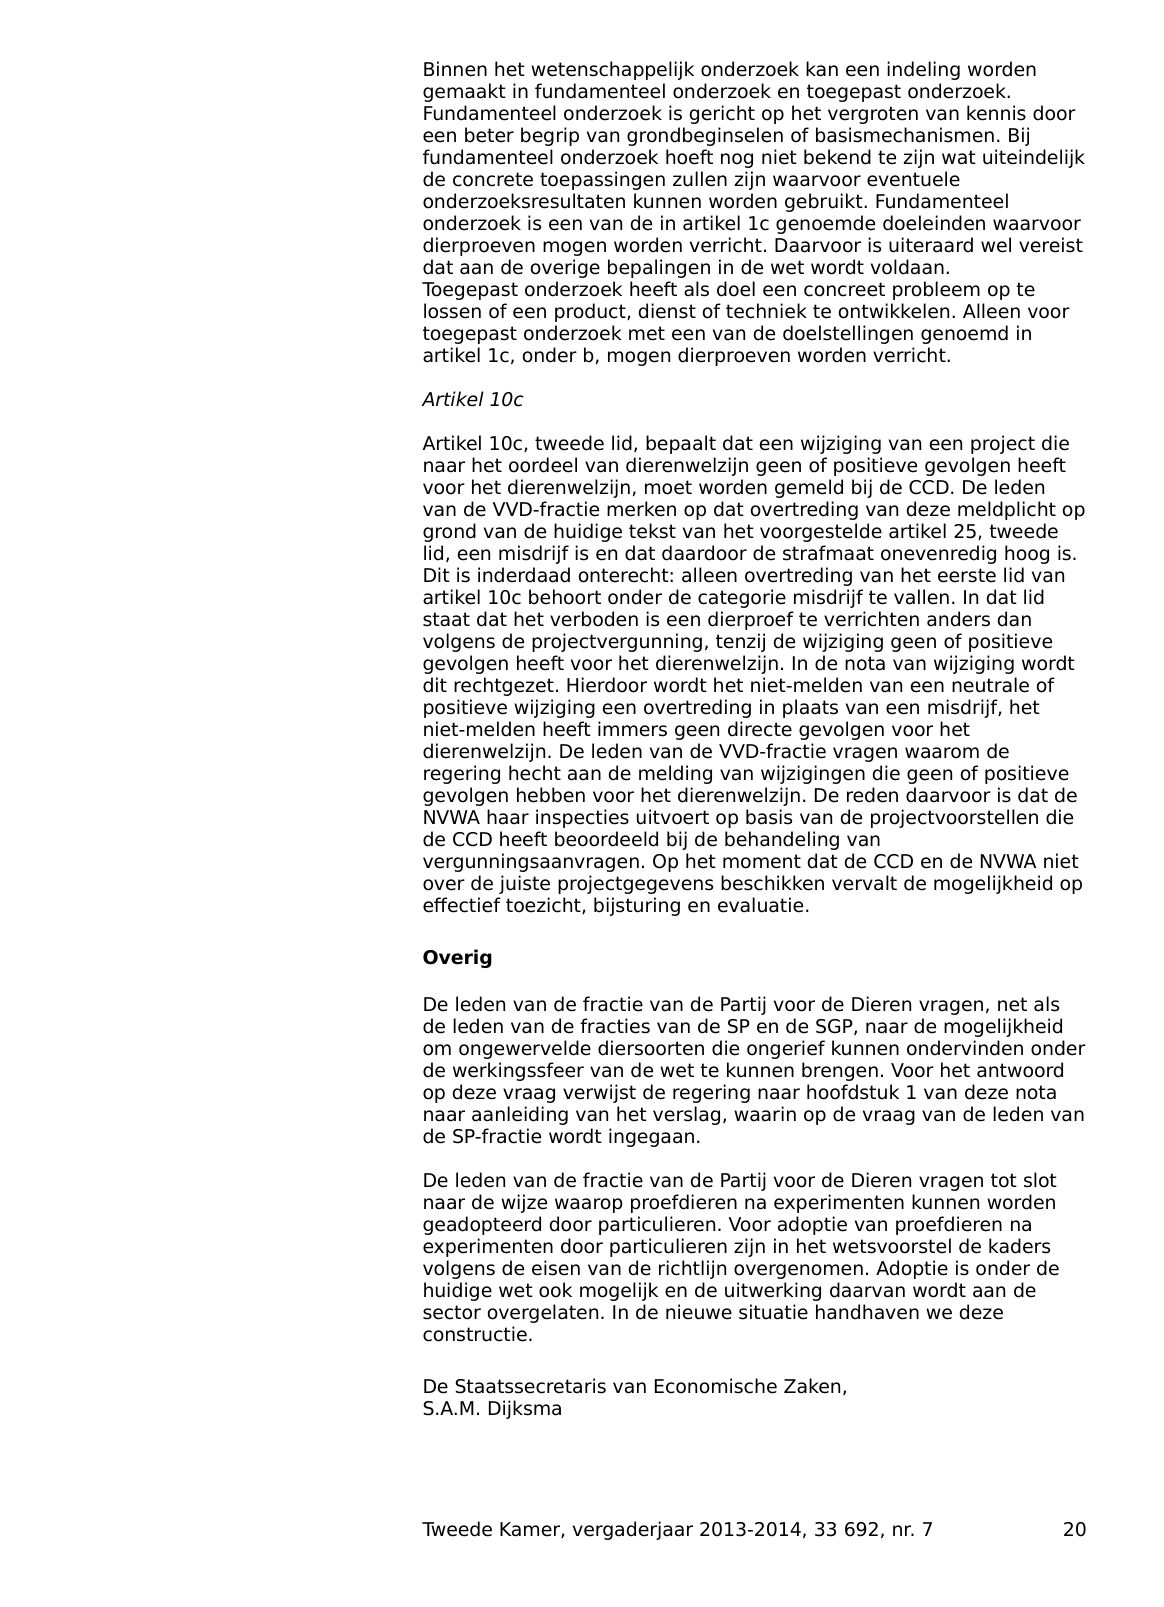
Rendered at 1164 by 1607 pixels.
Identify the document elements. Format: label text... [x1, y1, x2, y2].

text De leden van de fractie van de Partij voor de Dieren vragen tot slot naar de wijze waarop proefdieren na experimenten kunnen worden geadopteerd door particulieren. Voor adoptie van proefdieren na experimenten door particulieren zijn in het wetsvoorstel de kaders volgens de eisen van de richtlijn overgenomen. Adoptie is onder de huidige wet ook mogelijk en de uitwerking daarvan wordt aan de sector overgelaten. In de nieuwe situatie handhaven we deze constructie. [422, 1170, 1087, 1346]
subtitle Overig [422, 947, 1087, 969]
text Artikel 10c, tweede lid, bepaalt dat een wijziging van een project die naar het oordeel van dierenwelzijn geen of positieve gevolgen heeft voor het dierenwelzijn, moet worden gemeld bij de CCD. De leden van de VVD-fractie merken op dat overtreding van deze meldplicht op grond van de huidige tekst van het voorgestelde artikel 25, tweede lid, een misdrijf is en dat daardoor de strafmaat onevenredig hoog is. Dit is inderdaad onterecht: alleen overtreding van het eerste lid van artikel 10c behoort onder de categorie misdrijf te vallen. In dat lid staat dat het verboden is een dierproef te verrichten anders dan volgens de projectvergunning, tenzij de wijziging geen of positieve gevolgen heeft voor het dierenwelzijn. In de nota van wijziging wordt dit rechtgezet. Hierdoor wordt het niet-melden van een neutrale of positieve wijziging een overtreding in plaats van een misdrijf, het niet-melden heeft immers geen directe gevolgen voor het dierenwelzijn. De leden van de VVD-fractie vragen waarom de regering hecht aan de melding van wijzigingen die geen of positieve gevolgen hebben voor het dierenwelzijn. De reden daarvoor is dat de NVWA haar inspecties uitvoert op basis van de projectvoorstellen die de CCD heeft beoordeeld bij de behandeling van vergunningsaanvragen. Op het moment dat de CCD en de NVWA niet over de juiste projectgegevens beschikken vervalt de mogelijkheid op effectief toezicht, bijsturing en evaluatie. [422, 433, 1087, 917]
text De Staatssecretaris van Economische Zaken, S.A.M. Dijksma [422, 1376, 1087, 1419]
text De leden van de fractie van de Partij voor de Dieren vragen, net als de leden van de fracties van de SP en de SGP, naar de mogelijkheid om ongewervelde diersoorten die ongerief kunnen ondervinden onder de werkingssfeer van de wet te kunnen brengen. Voor het antwoord op deze vraag verwijst de regering naar hoofdstuk 1 van deze nota naar aanleiding van het verslag, waarin op de vraag van de leden van de SP-fractie wordt ingegaan. [422, 994, 1087, 1147]
subtitle Artikel 10c [422, 389, 1087, 411]
text Binnen het wetenschappelijk onderzoek kan een indeling worden gemaakt in fundamenteel onderzoek en toegepast onderzoek. Fundamenteel onderzoek is gericht op het vergroten van kennis door een beter begrip van grondbeginselen of basismechanismen. Bij fundamenteel onderzoek hoeft nog niet bekend te zijn wat uiteindelijk de concrete toepassingen zullen zijn waarvoor eventuele onderzoeksresultaten kunnen worden gebruikt. Fundamenteel onderzoek is een van de in artikel 1c genoemde doeleinden waarvoor dierproeven mogen worden verricht. Daarvoor is uiteraard wel vereist dat aan de overige bepalingen in de wet wordt voldaan. [422, 59, 1087, 279]
text Toegepast onderzoek heeft als doel een concreet probleem op te lossen of een product, dienst of techniek te ontwikkelen. Alleen voor toegepast onderzoek met een van de doelstellingen genoemd in artikel 1c, onder b, mogen dierproeven worden verricht. [422, 279, 1087, 367]
